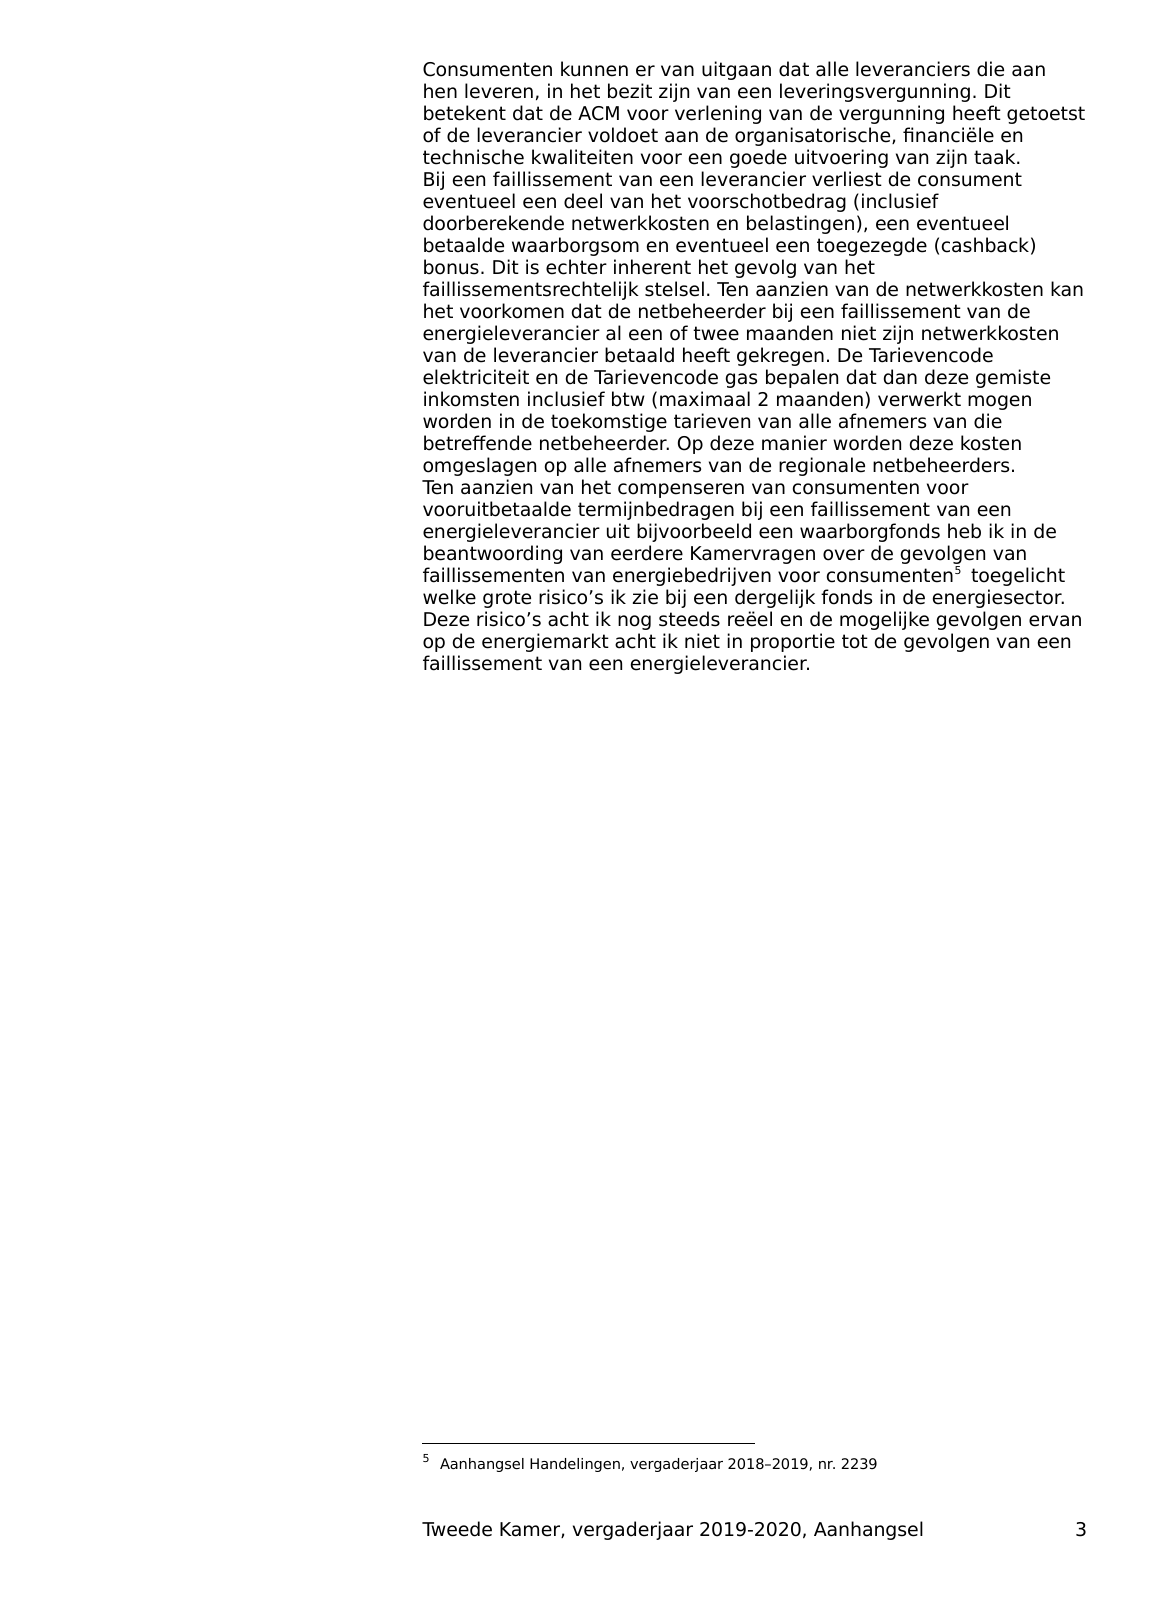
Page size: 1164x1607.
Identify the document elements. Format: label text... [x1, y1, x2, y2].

text Aanhangsel Handelingen, vergaderjaar 2018–2019, nr. 2239 [422, 1452, 1087, 1474]
text Ten aanzien van het compenseren van consumenten voor vooruitbetaalde termijnbedragen bij een faillissement van een energieleverancier uit bijvoorbeeld een waarborgfonds heb ik in de beantwoording van eerdere Kamervragen over de gevolgen van faillissementen van energiebedrijven voor consumenten toegelicht welke grote risico’s ik zie bij een dergelijk fonds in de energiesector. Deze risico’s acht ik nog steeds reëel en de mogelijke gevolgen ervan op de energiemarkt acht ik niet in proportie tot de gevolgen van een faillissement van een energieleverancier. [422, 477, 1087, 674]
text Consumenten kunnen er van uitgaan dat alle leveranciers die aan hen leveren, in het bezit zijn van een leveringsvergunning. Dit betekent dat de ACM voor verlening van de vergunning heeft getoetst of de leverancier voldoet aan de organisatorische, financiële en technische kwaliteiten voor een goede uitvoering van zijn taak. [422, 59, 1087, 169]
text Bij een faillissement van een leverancier verliest de consument eventueel een deel van het voorschotbedrag (inclusief doorberekende netwerkkosten en belastingen), een eventueel betaalde waarborgsom en eventueel een toegezegde (cashback) bonus. Dit is echter inherent het gevolg van het faillissementsrechtelijk stelsel. Ten aanzien van de netwerkkosten kan het voorkomen dat de netbeheerder bij een faillissement van de energieleverancier al een of twee maanden niet zijn netwerkkosten van de leverancier betaald heeft gekregen. De Tarievencode elektriciteit en de Tarievencode gas bepalen dat dan deze gemiste inkomsten inclusief btw (maximaal 2 maanden) verwerkt mogen worden in de toekomstige tarieven van alle afnemers van die betreffende netbeheerder. Op deze manier worden deze kosten omgeslagen op alle afnemers van de regionale netbeheerders. [422, 169, 1087, 477]
